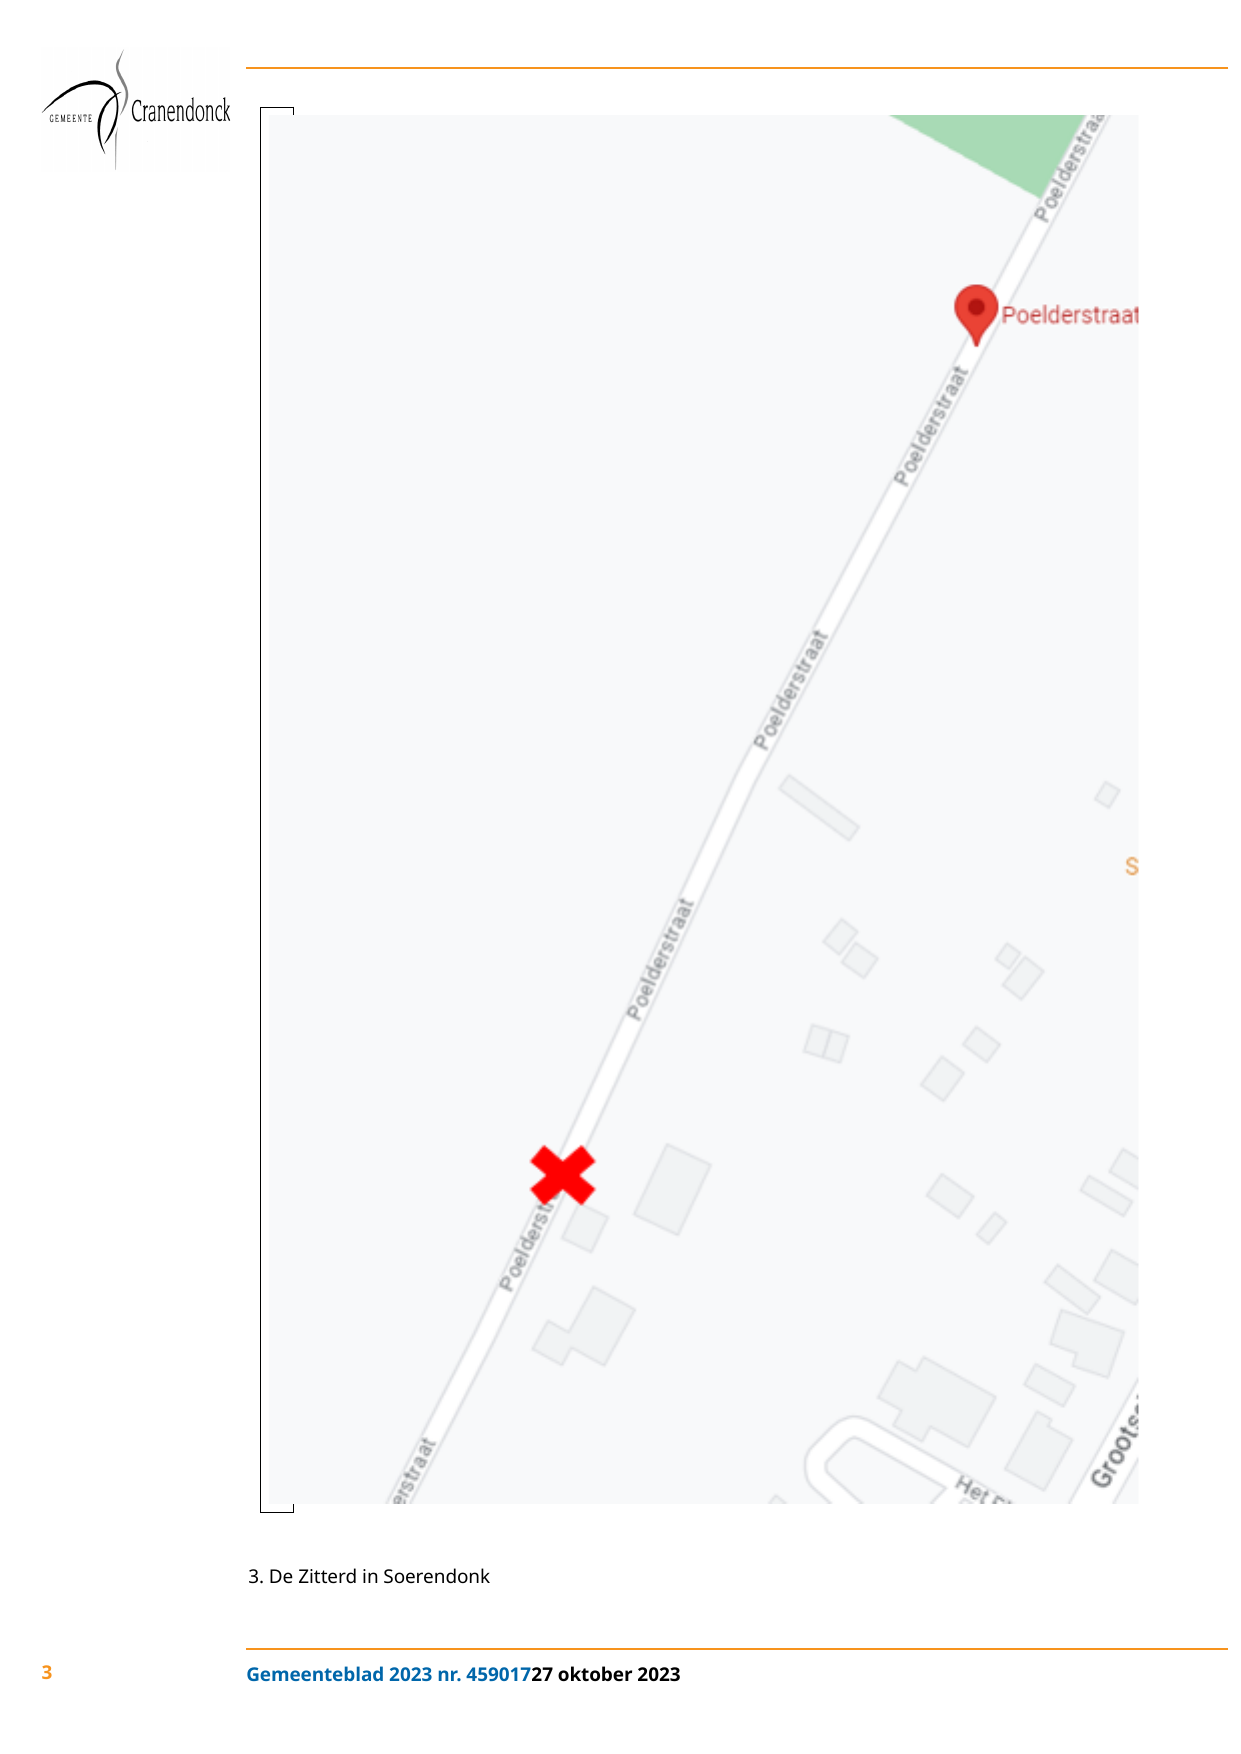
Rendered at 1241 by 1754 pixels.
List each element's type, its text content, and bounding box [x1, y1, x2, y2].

picture [41, 47, 231, 172]
text 3. De Zitterd in Soerendonk [248, 1563, 1152, 1589]
picture [268, 115, 1147, 1504]
